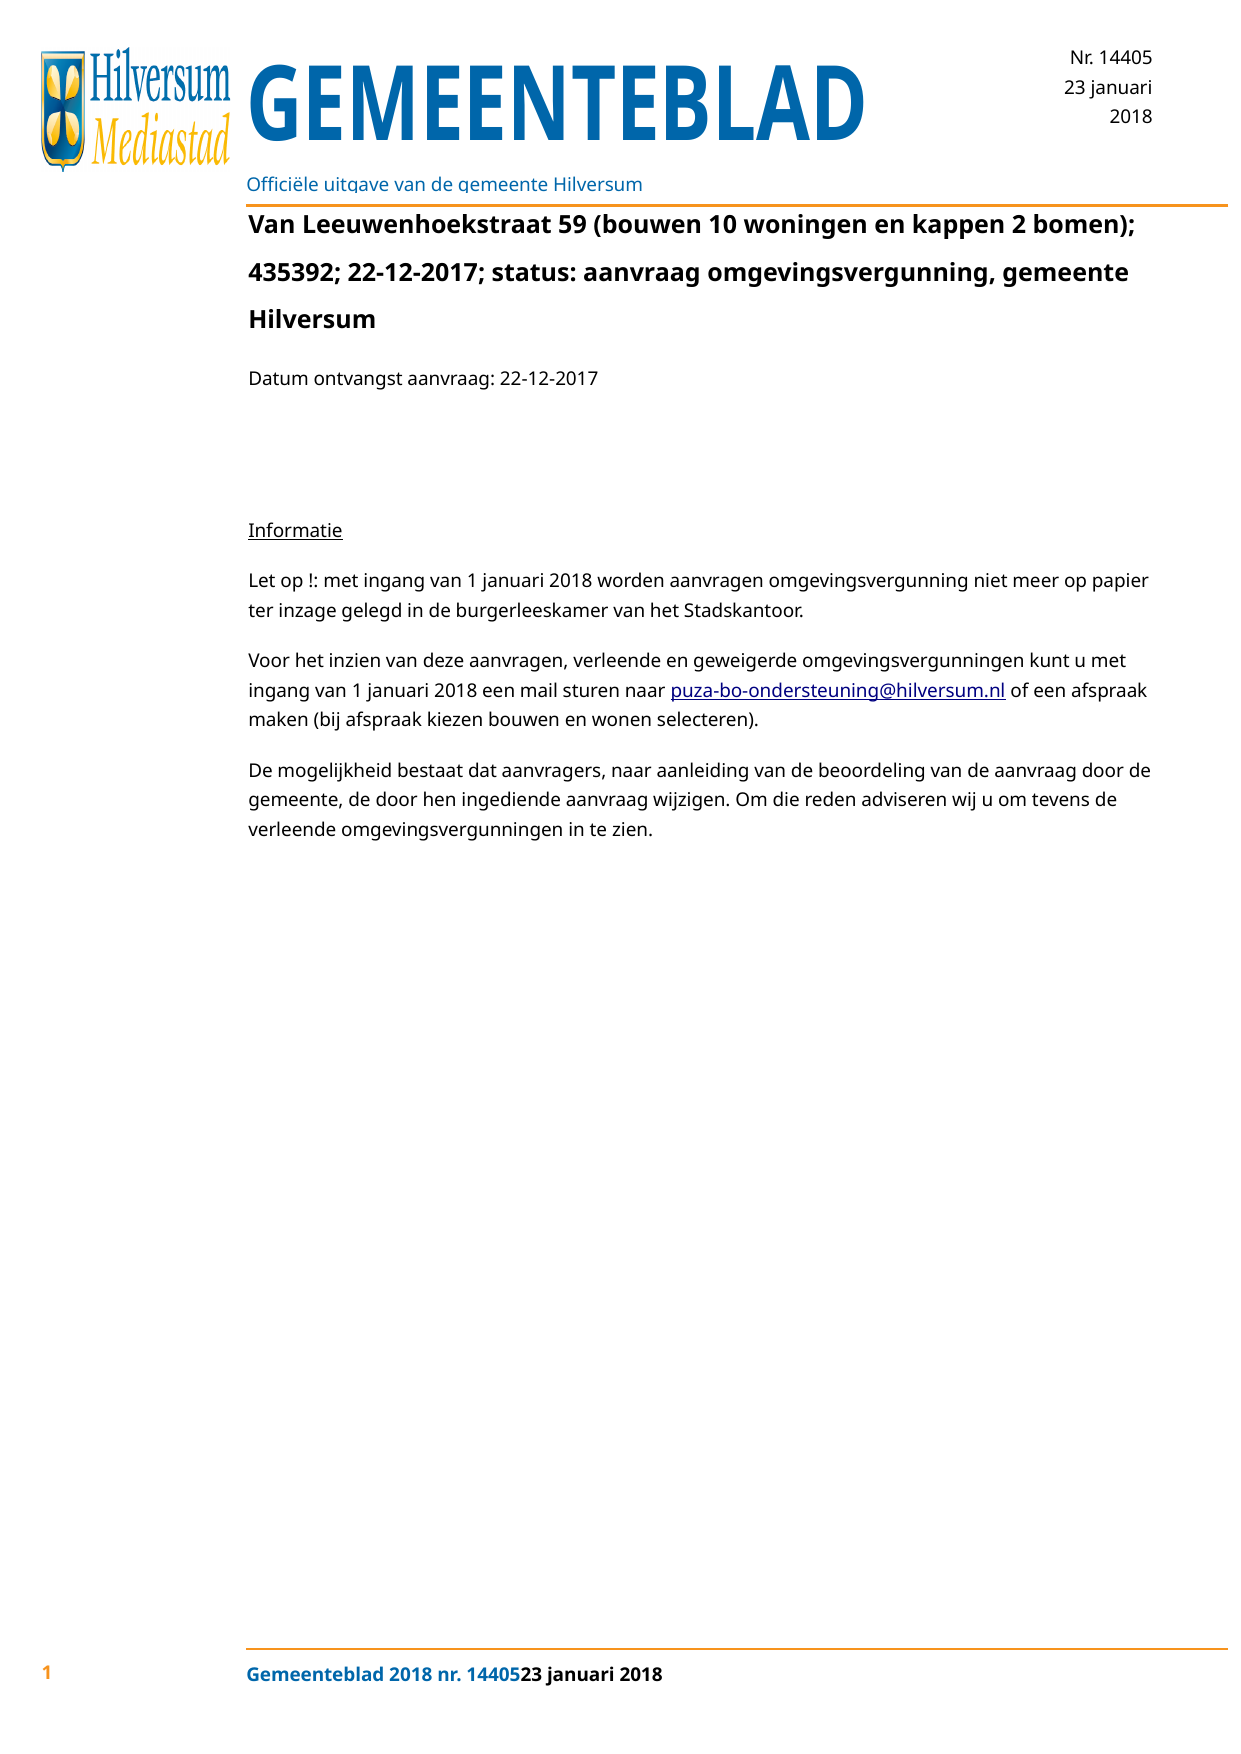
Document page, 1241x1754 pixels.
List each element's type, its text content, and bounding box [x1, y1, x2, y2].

text Let op !: met ingang van 1 januari 2018 worden aanvragen omgevingsvergunning niet meer op papier ter inzage gelegd in de burgerleeskamer van het Stadskantoor. [248, 567, 1152, 622]
text Datum ontvangst aanvraag: 22-12-2017 [248, 366, 1152, 391]
text Voor het inzien van deze aanvragen, verleende en geweigerde omgevingsvergunningen kunt u met ingang van 1 januari 2018 een mail sturen naar puza-bo-ondersteuning@hilversum.nl of een afspraak maken (bij afspraak kiezen bouwen en wonen selecteren). [248, 647, 1152, 732]
picture [41, 47, 231, 172]
text Informatie [248, 517, 1152, 542]
text De mogelijkheid bestaat dat aanvragers, naar aanleiding van de beoordeling van de aanvraag door de gemeente, de door hen ingediende aanvraag wijzigen. Om die reden adviseren wij u om tevens de verleende omgevingsvergunningen in te zien. [248, 757, 1152, 842]
text Van Leeuwenhoekstraat 59 (bouwen 10 woningen en kappen 2 bomen); 435392; 22-12-2017; status: aanvraag omgevingsvergunning, gemeente Hilversum [248, 207, 1152, 336]
